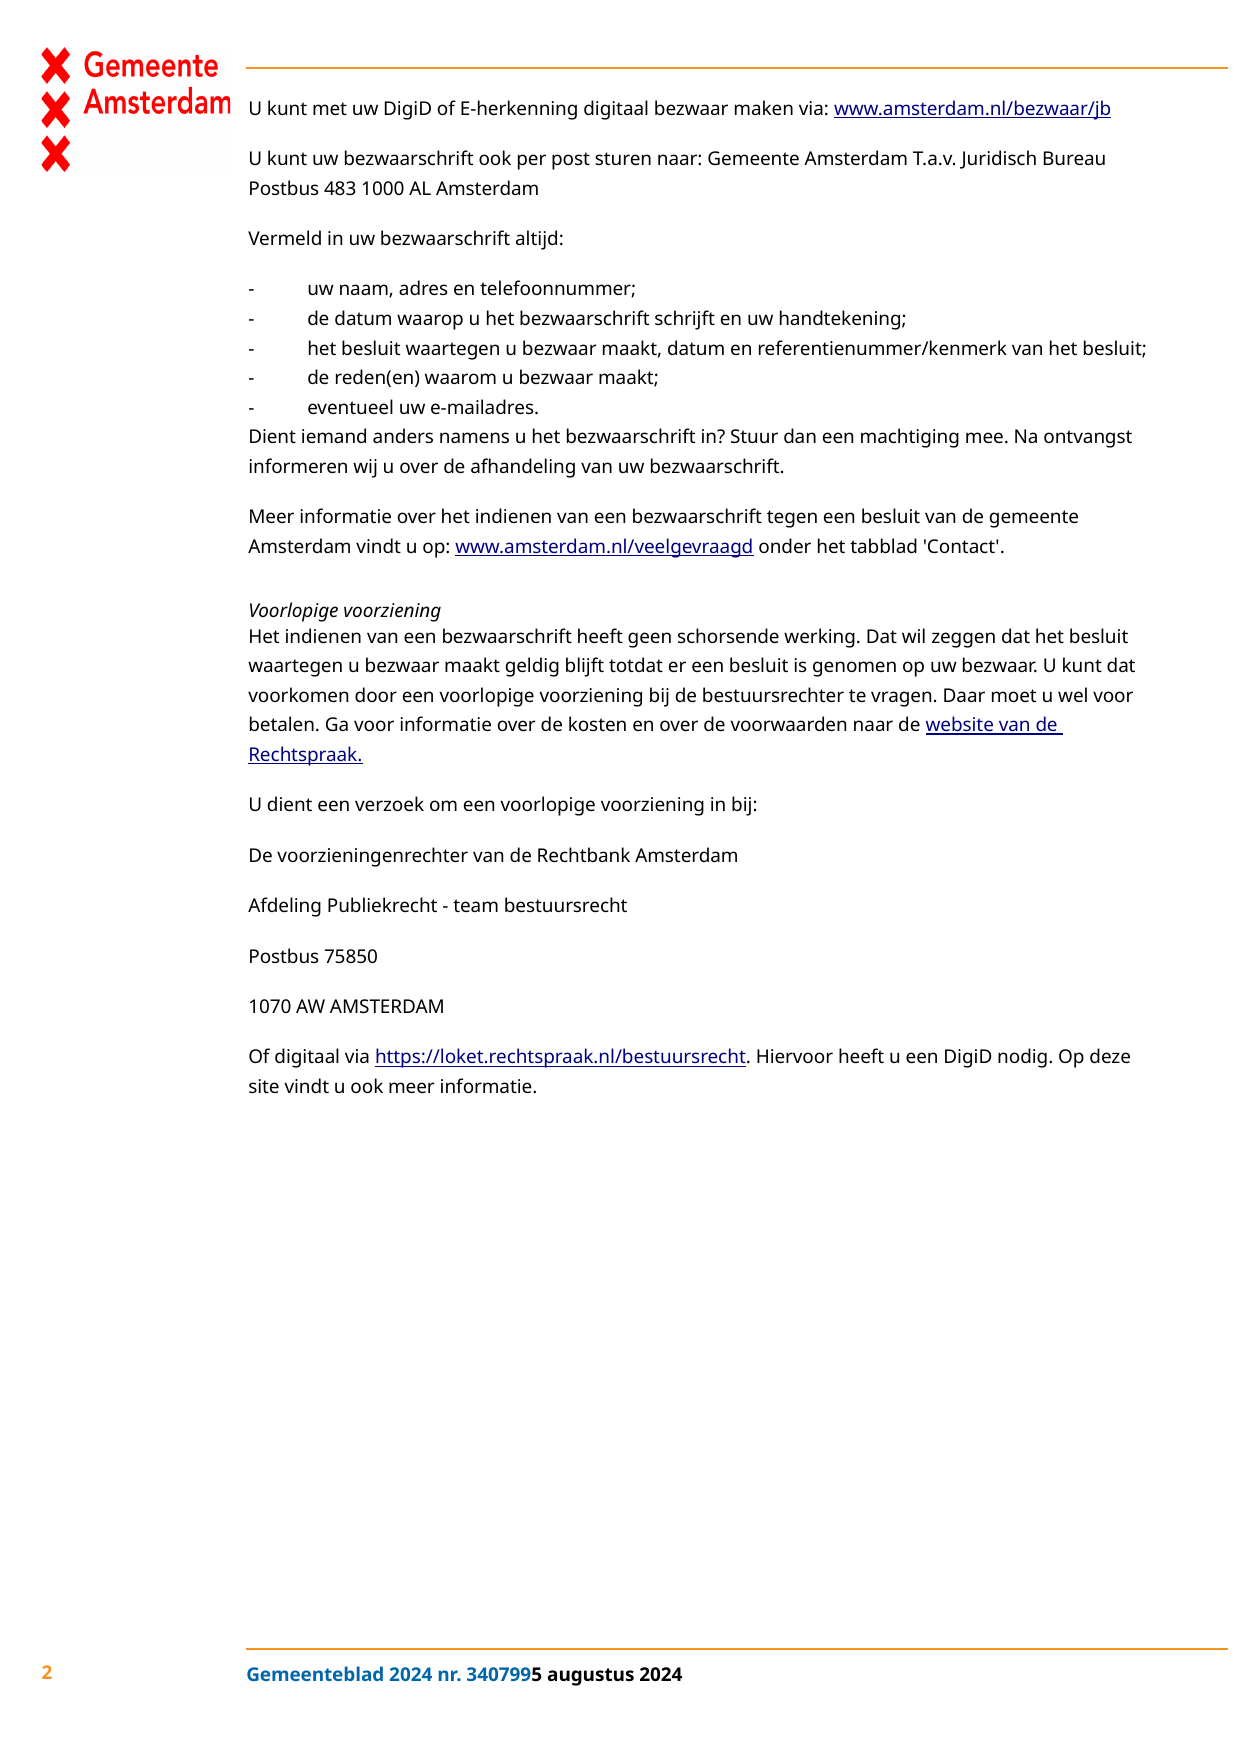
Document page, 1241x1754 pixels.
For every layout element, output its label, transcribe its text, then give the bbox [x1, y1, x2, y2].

text Dient iemand anders namens u het bezwaarschrift in? Stuur dan een machtiging mee. Na ontvangst informeren wij u over de afhandeling van uw bezwaarschrift. [248, 423, 1152, 479]
text U kunt uw bezwaarschrift ook per post sturen naar: Gemeente Amsterdam T.a.v. Juridisch Bureau Postbus 483 1000 AL Amsterdam [248, 145, 1152, 201]
text Afdeling Publiekrecht - team bestuursrecht [248, 892, 1152, 918]
text 1070 AW AMSTERDAM [248, 993, 1152, 1019]
text Voorlopige voorziening [248, 597, 1152, 623]
text U kunt met uw DigiD of E-herkenning digitaal bezwaar maken via: www.amsterdam.nl/bezwaar/jb [248, 95, 1152, 121]
text Postbus 75850 [248, 943, 1152, 968]
text U dient een verzoek om een voorlopige voorziening in bij: [248, 792, 1152, 817]
list de datum waarop u het bezwaarschrift schrijft en uw handtekening; [248, 305, 1152, 331]
list uw naam, adres en telefoonnummer; [248, 276, 1152, 301]
list de reden(en) waarom u bezwaar maakt; [248, 364, 1152, 390]
text Vermeld in uw bezwaarschrift altijd: [248, 225, 1152, 251]
text Meer informatie over het indienen van een bezwaarschrift tegen een besluit van de gemeente Amsterdam vindt u op: www.amsterdam.nl/veelgevraagd onder het tabblad 'Contact'. [248, 503, 1152, 559]
list het besluit waartegen u bezwaar maakt, datum en referentienummer/kenmerk van het besluit; [248, 335, 1152, 361]
text Het indienen van een bezwaarschrift heeft geen schorsende werking. Dat wil zeggen dat het besluit waartegen u bezwaar maakt geldig blijft totdat er een besluit is genomen op uw bezwaar. U kunt dat voorkomen door een voorlopige voorziening bij de bestuursrechter te vragen. Daar moet u wel voor betalen. Ga voor informatie over de kosten en over de voorwaarden naar de website van de Rechtspraak. [248, 623, 1152, 767]
text Of digitaal via https://loket.rechtspraak.nl/bestuursrecht. Hiervoor heeft u een DigiD nodig. Op deze site vindt u ook meer informatie. [248, 1044, 1152, 1099]
text De voorzieningenrechter van de Rechtbank Amsterdam [248, 842, 1152, 868]
list eventueel uw e-mailadres. [248, 394, 1152, 420]
picture [41, 47, 231, 172]
